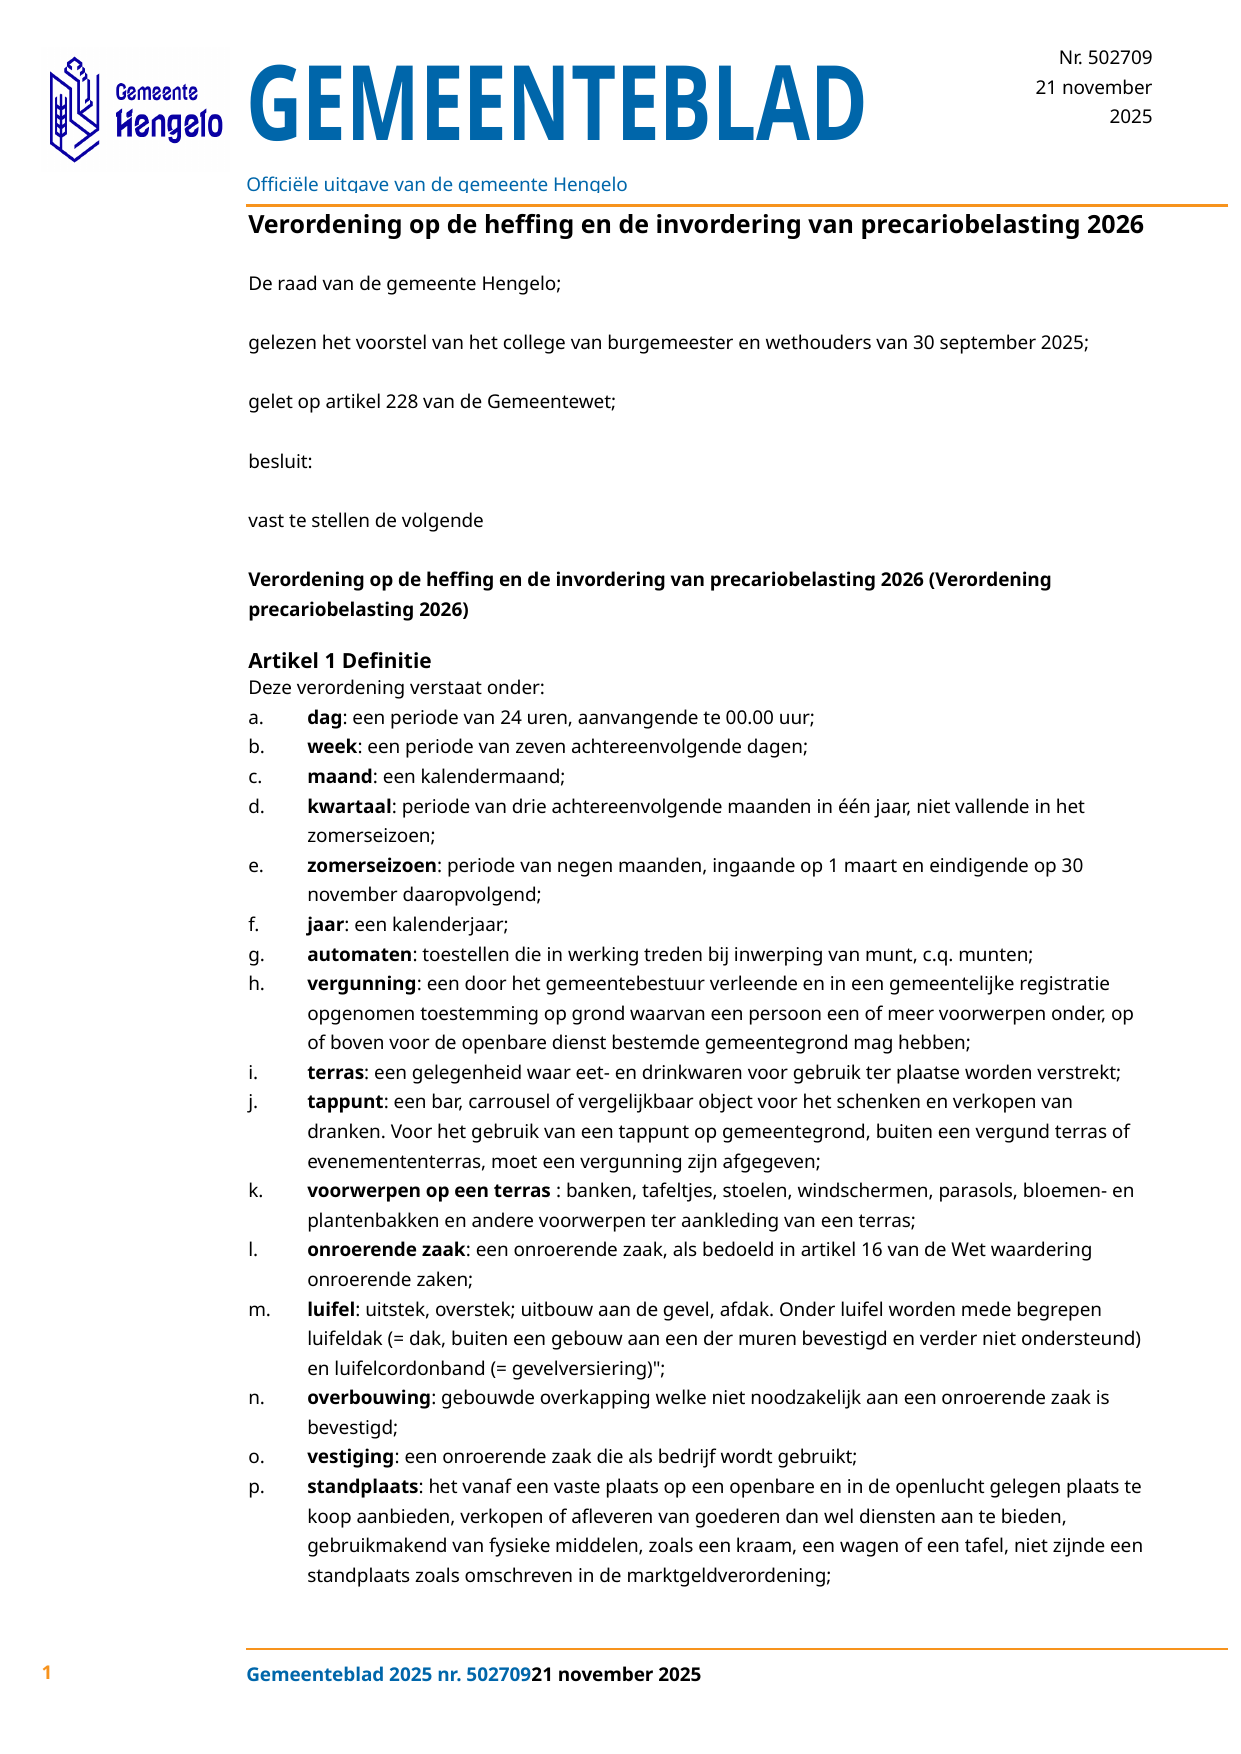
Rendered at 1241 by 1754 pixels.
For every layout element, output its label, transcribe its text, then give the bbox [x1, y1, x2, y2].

text Artikel 1 Definitie [248, 646, 1152, 674]
list standplaats: het vanaf een vaste plaats op een openbare en in de openlucht gelegen plaats te koop aanbieden, verkopen of afleveren van goederen dan wel diensten aan te bieden, gebruikmakend van fysieke middelen, zoals een kraam, een wagen of een tafel, niet zijnde een standplaats zoals omschreven in de marktgeldverordening; [248, 1473, 1152, 1588]
text Verordening op de heffing en de invordering van precariobelasting 2026 [248, 207, 1152, 241]
list tappunt: een bar, carrousel of vergelijkbaar object voor het schenken en verkopen van dranken. Voor het gebruik van een tappunt op gemeentegrond, buiten een vergund terras of evenemententerras, moet een vergunning zijn afgegeven; [248, 1089, 1152, 1174]
list kwartaal: periode van drie achtereenvolgende maanden in één jaar, niet vallende in het zomerseizoen; [248, 793, 1152, 848]
list dag: een periode van 24 uren, aanvangende te 00.00 uur; [248, 704, 1152, 730]
list jaar: een kalenderjaar; [248, 911, 1152, 937]
list luifel: uitstek, overstek; uitbouw aan de gevel, afdak. Onder luifel worden mede begrepen luifeldak (= dak, buiten een gebouw aan een der muren bevestigd en verder niet ondersteund) en luifelcordonband (= gevelversiering)"; [248, 1296, 1152, 1381]
list voorwerpen op een terras : banken, tafeltjes, stoelen, windschermen, parasols, bloemen- en plantenbakken en andere voorwerpen ter aankleding van een terras; [248, 1177, 1152, 1233]
list automaten: toestellen die in werking treden bij inwerping van munt, c.q. munten; [248, 941, 1152, 967]
text De raad van de gemeente Hengelo; [248, 270, 1152, 296]
list overbouwing: gebouwde overkapping welke niet noodzakelijk aan een onroerende zaak is bevestigd; [248, 1384, 1152, 1440]
text Deze verordening verstaat onder: [248, 674, 1152, 700]
text gelet op artikel 228 van de Gemeentewet; [248, 389, 1152, 414]
list maand: een kalendermaand; [248, 763, 1152, 789]
list zomerseizoen: periode van negen maanden, ingaande op 1 maart en eindigende op 30 november daaropvolgend; [248, 852, 1152, 907]
text gelezen het voorstel van het college van burgemeester en wethouders van 30 september 2025; [248, 329, 1152, 355]
text Verordening op de heffing en de invordering van precariobelasting 2026 (Verordening precariobelasting 2026) [248, 566, 1152, 621]
picture [41, 47, 231, 172]
list week: een periode van zeven achtereenvolgende dagen; [248, 734, 1152, 759]
list onroerende zaak: een onroerende zaak, als bedoeld in artikel 16 van de Wet waardering onroerende zaken; [248, 1237, 1152, 1292]
list terras: een gelegenheid waar eet- en drinkwaren voor gebruik ter plaatse worden verstrekt; [248, 1059, 1152, 1085]
list vestiging: een onroerende zaak die als bedrijf wordt gebruikt; [248, 1444, 1152, 1469]
text vast te stellen de volgende [248, 507, 1152, 533]
list vergunning: een door het gemeentebestuur verleende en in een gemeentelijke registratie opgenomen toestemming op grond waarvan een persoon een of meer voorwerpen onder, op of boven voor de openbare dienst bestemde gemeentegrond mag hebben; [248, 970, 1152, 1055]
text besluit: [248, 448, 1152, 473]
